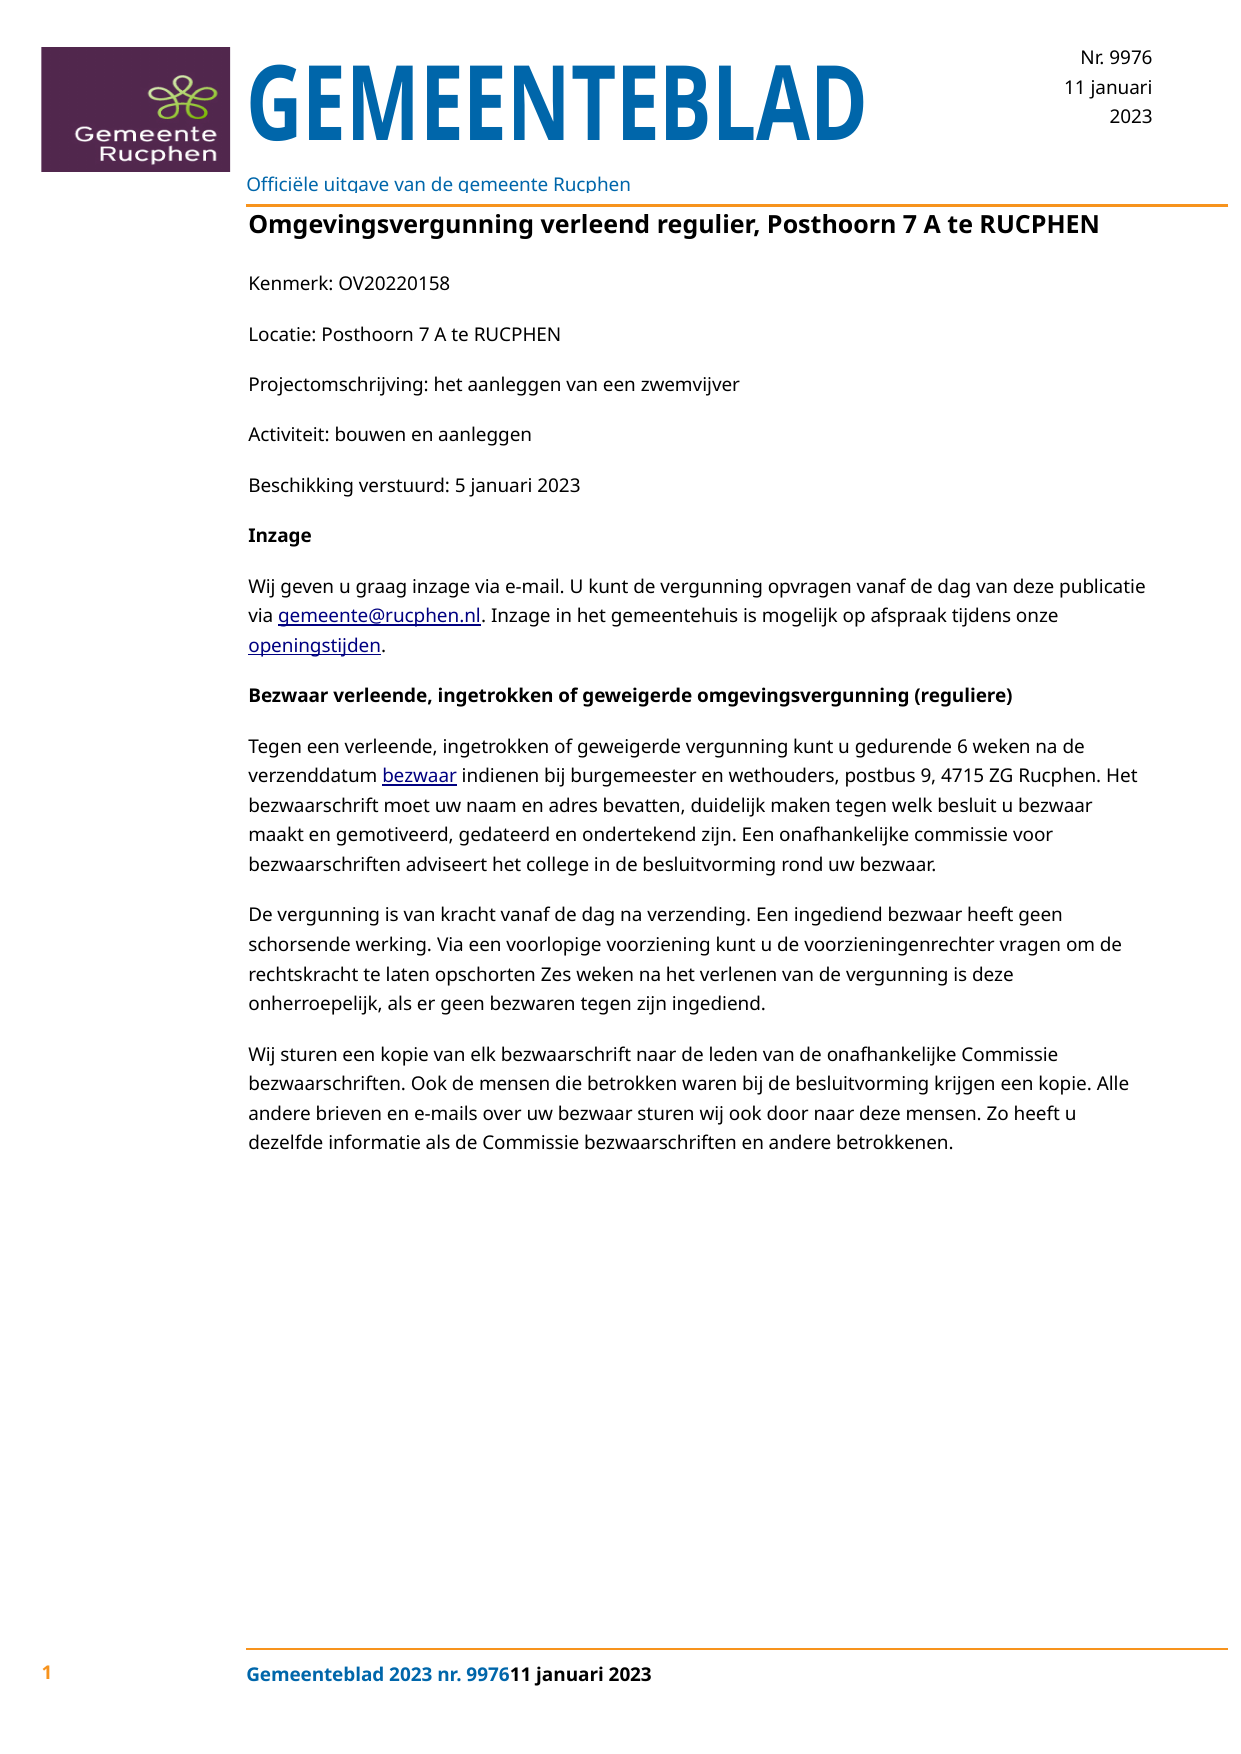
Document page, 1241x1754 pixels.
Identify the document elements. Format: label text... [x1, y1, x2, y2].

text Omgevingsvergunning verleend regulier, Posthoorn 7 A te RUCPHEN [248, 207, 1152, 241]
text Wij sturen een kopie van elk bezwaarschrift naar de leden van de onafhankelijke Commissie bezwaarschriften. Ook de mensen die betrokken waren bij de besluitvorming krijgen een kopie. Alle andere brieven en e-mails over uw bezwaar sturen wij ook door naar deze mensen. Zo heeft u dezelfde informatie als de Commissie bezwaarschriften en andere betrokkenen. [248, 1041, 1152, 1155]
text Projectomschrijving: het aanleggen van een zwemvijver [248, 371, 1152, 397]
text Activiteit: bouwen en aanleggen [248, 422, 1152, 447]
text Beschikking verstuurd: 5 januari 2023 [248, 472, 1152, 498]
text Bezwaar verleende, ingetrokken of geweigerde omgevingsvergunning (reguliere) [248, 682, 1152, 708]
text Locatie: Posthoorn 7 A te RUCPHEN [248, 321, 1152, 346]
text Inzage [248, 522, 1152, 548]
text Kenmerk: OV20220158 [248, 270, 1152, 296]
text Wij geven u graag inzage via e-mail. U kunt de vergunning opvragen vanaf de dag van deze publicatie via gemeente@rucphen.nl. Inzage in het gemeentehuis is mogelijk op afspraak tijdens onze openingstijden. [248, 573, 1152, 658]
text Tegen een verleende, ingetrokken of geweigerde vergunning kunt u gedurende 6 weken na de verzenddatum bezwaar indienen bij burgemeester en wethouders, postbus 9, 4715 ZG Rucphen. Het bezwaarschrift moet uw naam en adres bevatten, duidelijk maken tegen welk besluit u bezwaar maakt en gemotiveerd, gedateerd en ondertekend zijn. Een onafhankelijke commissie voor bezwaarschriften adviseert het college in de besluitvorming rond uw bezwaar. [248, 733, 1152, 877]
text De vergunning is van kracht vanaf de dag na verzending. Een ingediend bezwaar heeft geen schorsende werking. Via een voorlopige voorziening kunt u de voorzieningenrechter vragen om de rechtskracht te laten opschorten Zes weken na het verlenen van de vergunning is deze onherroepelijk, als er geen bezwaren tegen zijn ingediend. [248, 902, 1152, 1016]
picture [41, 47, 231, 172]
